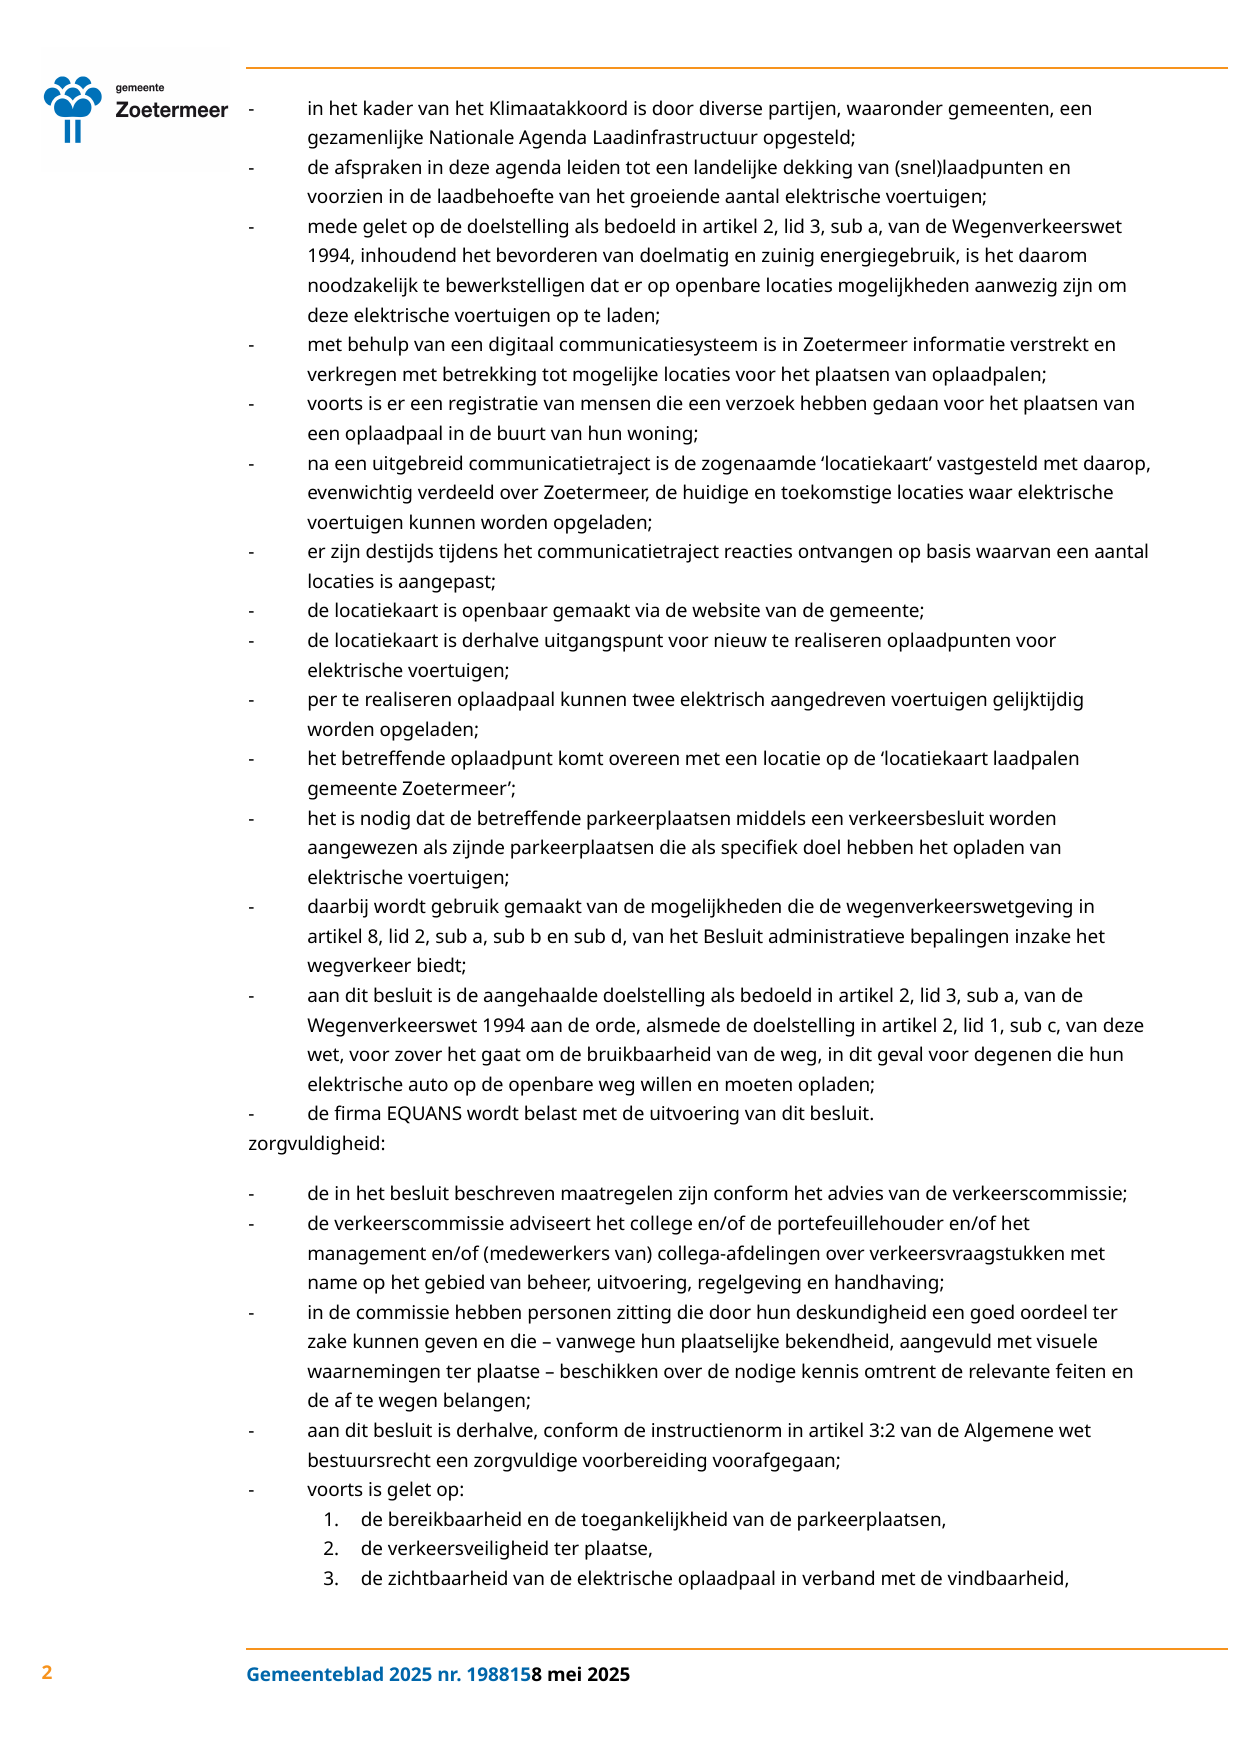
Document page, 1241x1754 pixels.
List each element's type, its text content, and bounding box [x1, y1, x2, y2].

list aan dit besluit is de aangehaalde doelstelling als bedoeld in artikel 2, lid 3, sub a, van de Wegenverkeerswet 1994 aan de orde, alsmede de doelstelling in artikel 2, lid 1, sub c, van deze wet, voor zover het gaat om de bruikbaarheid van de weg, in dit geval voor degenen die hun elektrische auto op de openbare weg willen en moeten opladen; [248, 982, 1152, 1097]
list er zijn destijds tijdens het communicatietraject reacties ontvangen op basis waarvan een aantal locaties is aangepast; [248, 538, 1152, 594]
picture [41, 47, 231, 172]
list de verkeerscommissie adviseert het college en/of de portefeuillehouder en/of het management en/of (medewerkers van) collega-afdelingen over verkeersvraagstukken met name op het gebied van beheer, uitvoering, regelgeving en handhaving; [248, 1210, 1152, 1295]
text zorgvuldigheid: [248, 1130, 1152, 1156]
list de locatiekaart is openbaar gemaakt via de website van de gemeente; [248, 598, 1152, 623]
list de locatiekaart is derhalve uitgangspunt voor nieuw te realiseren oplaadpunten voor elektrische voertuigen; [248, 627, 1152, 683]
list daarbij wordt gebruik gemaakt van de mogelijkheden die de wegenverkeerswetgeving in artikel 8, lid 2, sub a, sub b en sub d, van het Besluit administratieve bepalingen inzake het wegverkeer biedt; [248, 893, 1152, 978]
list de bereikbaarheid en de toegankelijkheid van de parkeerplaatsen, [323, 1506, 1152, 1532]
list aan dit besluit is derhalve, conform de instructienorm in artikel 3:2 van de Algemene wet bestuursrecht een zorgvuldige voorbereiding voorafgegaan; [248, 1417, 1152, 1473]
list per te realiseren oplaadpaal kunnen twee elektrisch aangedreven voertuigen gelijktijdig worden opgeladen; [248, 686, 1152, 742]
list het is nodig dat de betreffende parkeerplaatsen middels een verkeersbesluit worden aangewezen als zijnde parkeerplaatsen die als specifiek doel hebben het opladen van elektrische voertuigen; [248, 805, 1152, 890]
list met behulp van een digitaal communicatiesysteem is in Zoetermeer informatie verstrekt en verkregen met betrekking tot mogelijke locaties voor het plaatsen van oplaadpalen; [248, 331, 1152, 387]
list mede gelet op de doelstelling als bedoeld in artikel 2, lid 3, sub a, van de Wegenverkeerswet 1994, inhoudend het bevorderen van doelmatig en zuinig energiegebruik, is het daarom noodzakelijk te bewerkstelligen dat er op openbare locaties mogelijkheden aanwezig zijn om deze elektrische voertuigen op te laden; [248, 213, 1152, 328]
list voorts is gelet op: [248, 1476, 1152, 1502]
list het betreffende oplaadpunt komt overeen met een locatie op de ‘locatiekaart laadpalen gemeente Zoetermeer’; [248, 746, 1152, 801]
list de zichtbaarheid van de elektrische oplaadpaal in verband met de vindbaarheid, [323, 1565, 1152, 1591]
list in het kader van het Klimaatakkoord is door diverse partijen, waaronder gemeenten, een gezamenlijke Nationale Agenda Laadinfrastructuur opgesteld; [248, 95, 1152, 150]
list na een uitgebreid communicatietraject is de zogenaamde ‘locatiekaart’ vastgesteld met daarop, evenwichtig verdeeld over Zoetermeer, de huidige en toekomstige locaties waar elektrische voertuigen kunnen worden opgeladen; [248, 450, 1152, 535]
list in de commissie hebben personen zitting die door hun deskundigheid een goed oordeel ter zake kunnen geven en die – vanwege hun plaatselijke bekendheid, aangevuld met visuele waarnemingen ter plaatse – beschikken over de nodige kennis omtrent de relevante feiten en de af te wegen belangen; [248, 1299, 1152, 1413]
list de in het besluit beschreven maatregelen zijn conform het advies van de verkeerscommissie; [248, 1181, 1152, 1206]
list de verkeersveiligheid ter plaatse, [323, 1536, 1152, 1561]
list de afspraken in deze agenda leiden tot een landelijke dekking van (snel)laadpunten en voorzien in de laadbehoefte van het groeiende aantal elektrische voertuigen; [248, 154, 1152, 209]
list de firma EQUANS wordt belast met de uitvoering van dit besluit. [248, 1101, 1152, 1126]
list voorts is er een registratie van mensen die een verzoek hebben gedaan voor het plaatsen van een oplaadpaal in de buurt van hun woning; [248, 391, 1152, 446]
